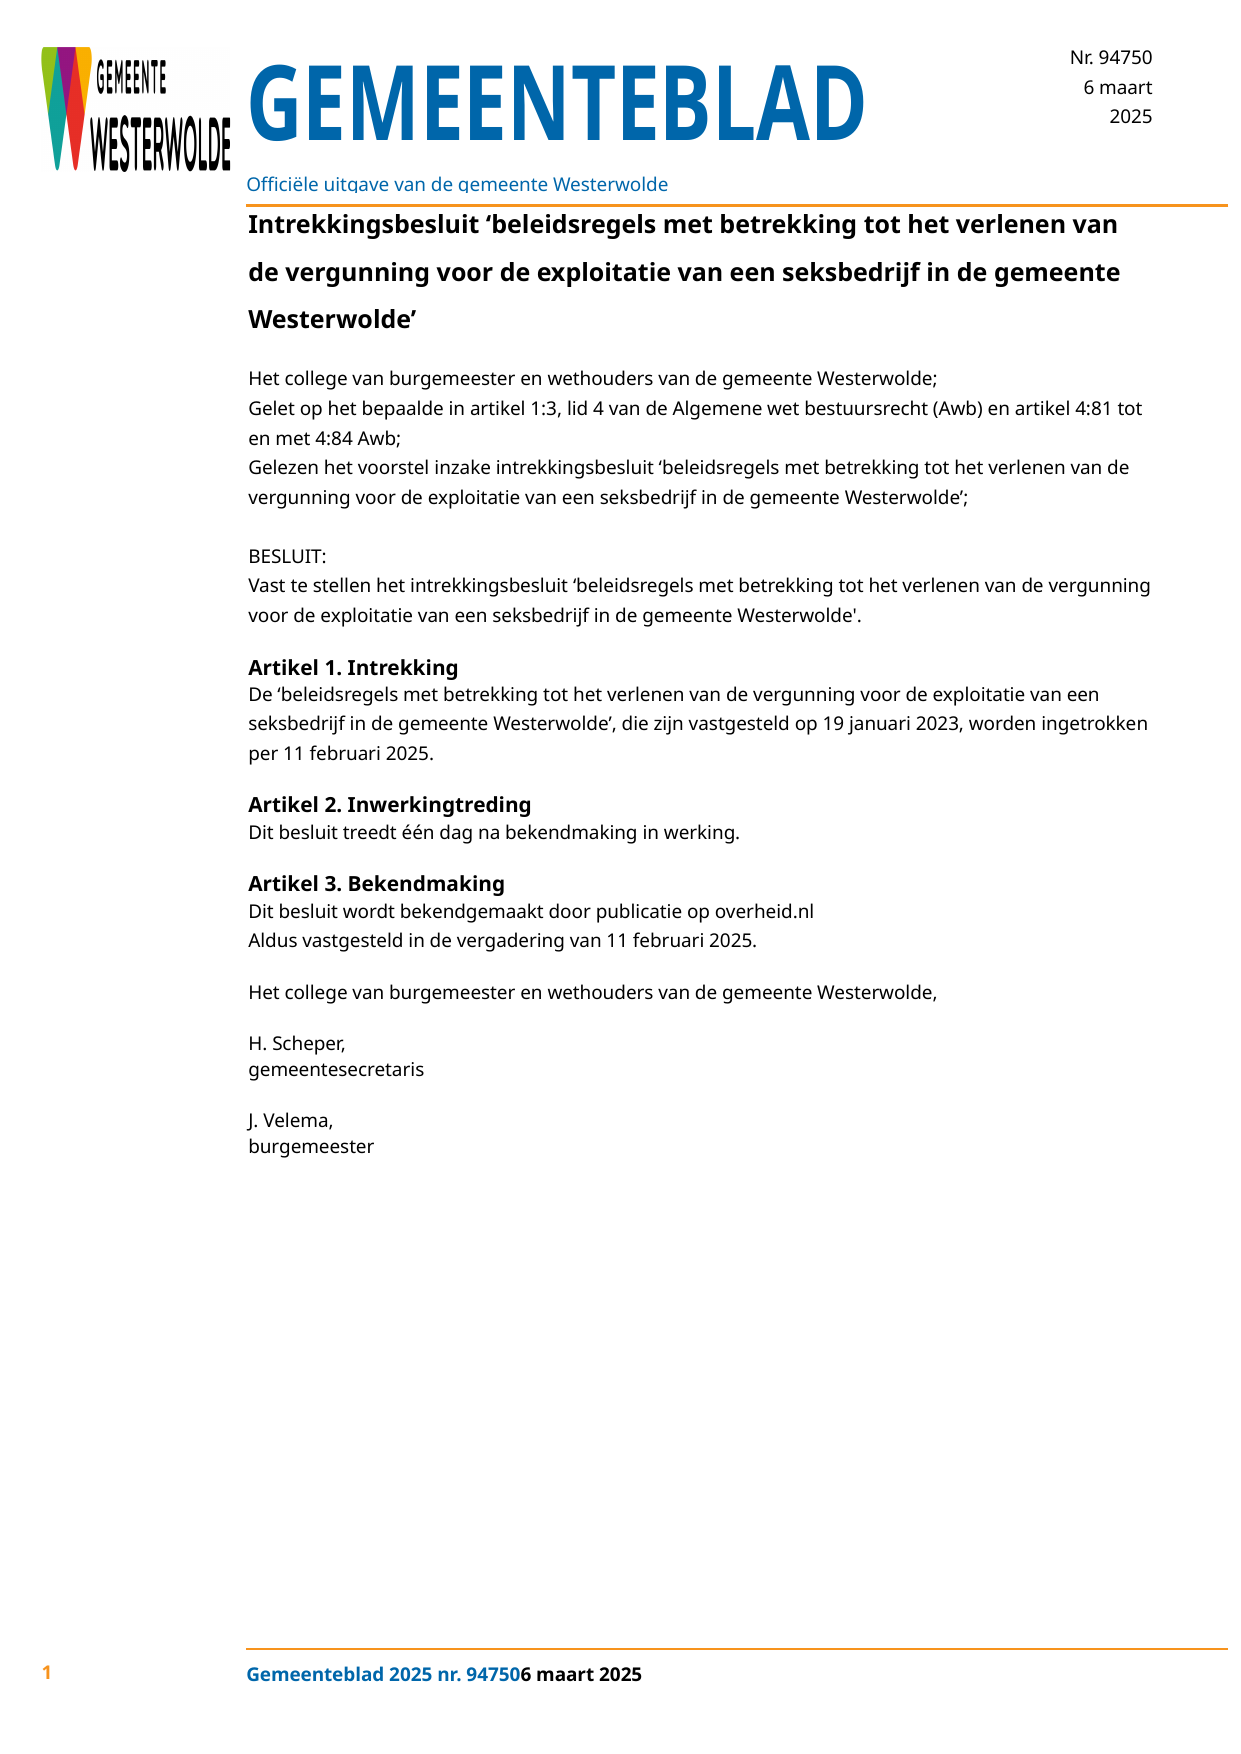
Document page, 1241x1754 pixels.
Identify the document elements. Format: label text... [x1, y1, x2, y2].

text Artikel 3. Bekendmaking [248, 869, 1152, 898]
text Dit besluit treedt één dag na bekendmaking in werking. [248, 819, 1152, 845]
text gemeentesecretaris [248, 1056, 1152, 1082]
text Intrekkingsbesluit ‘beleidsregels met betrekking tot het verlenen van de vergunning voor de exploitatie van een seksbedrijf in de gemeente Westerwolde’ [248, 207, 1152, 336]
text Artikel 1. Intrekking [248, 653, 1152, 681]
text Dit besluit wordt bekendgemaakt door publicatie op overheid.nl [248, 898, 1152, 924]
text Vast te stellen het intrekkingsbesluit ‘beleidsregels met betrekking tot het verlenen van de vergunning voor de exploitatie van een seksbedrijf in de gemeente Westerwolde'. [248, 573, 1152, 628]
text Gelet op het bepaalde in artikel 1:3, lid 4 van de Algemene wet bestuursrecht (Awb) en artikel 4:81 tot en met 4:84 Awb; [248, 395, 1152, 450]
text Aldus vastgesteld in de vergadering van 11 februari 2025. [248, 927, 1152, 953]
text Het college van burgemeester en wethouders van de gemeente Westerwolde, [248, 979, 1152, 1005]
text Artikel 2. Inwerkingtreding [248, 791, 1152, 819]
text H. Scheper, [248, 1030, 1152, 1056]
text Het college van burgemeester en wethouders van de gemeente Westerwolde; [248, 366, 1152, 391]
text BESLUIT: [248, 543, 1152, 569]
text J. Velema, [248, 1108, 1152, 1133]
text burgemeester [248, 1133, 1152, 1159]
picture [41, 47, 231, 172]
text Gelezen het voorstel inzake intrekkingsbesluit ‘beleidsregels met betrekking tot het verlenen van de vergunning voor de exploitatie van een seksbedrijf in de gemeente Westerwolde’; [248, 454, 1152, 509]
text De ‘beleidsregels met betrekking tot het verlenen van de vergunning voor de exploitatie van een seksbedrijf in de gemeente Westerwolde’, die zijn vastgesteld op 19 januari 2023, worden ingetrokken per 11 februari 2025. [248, 681, 1152, 766]
